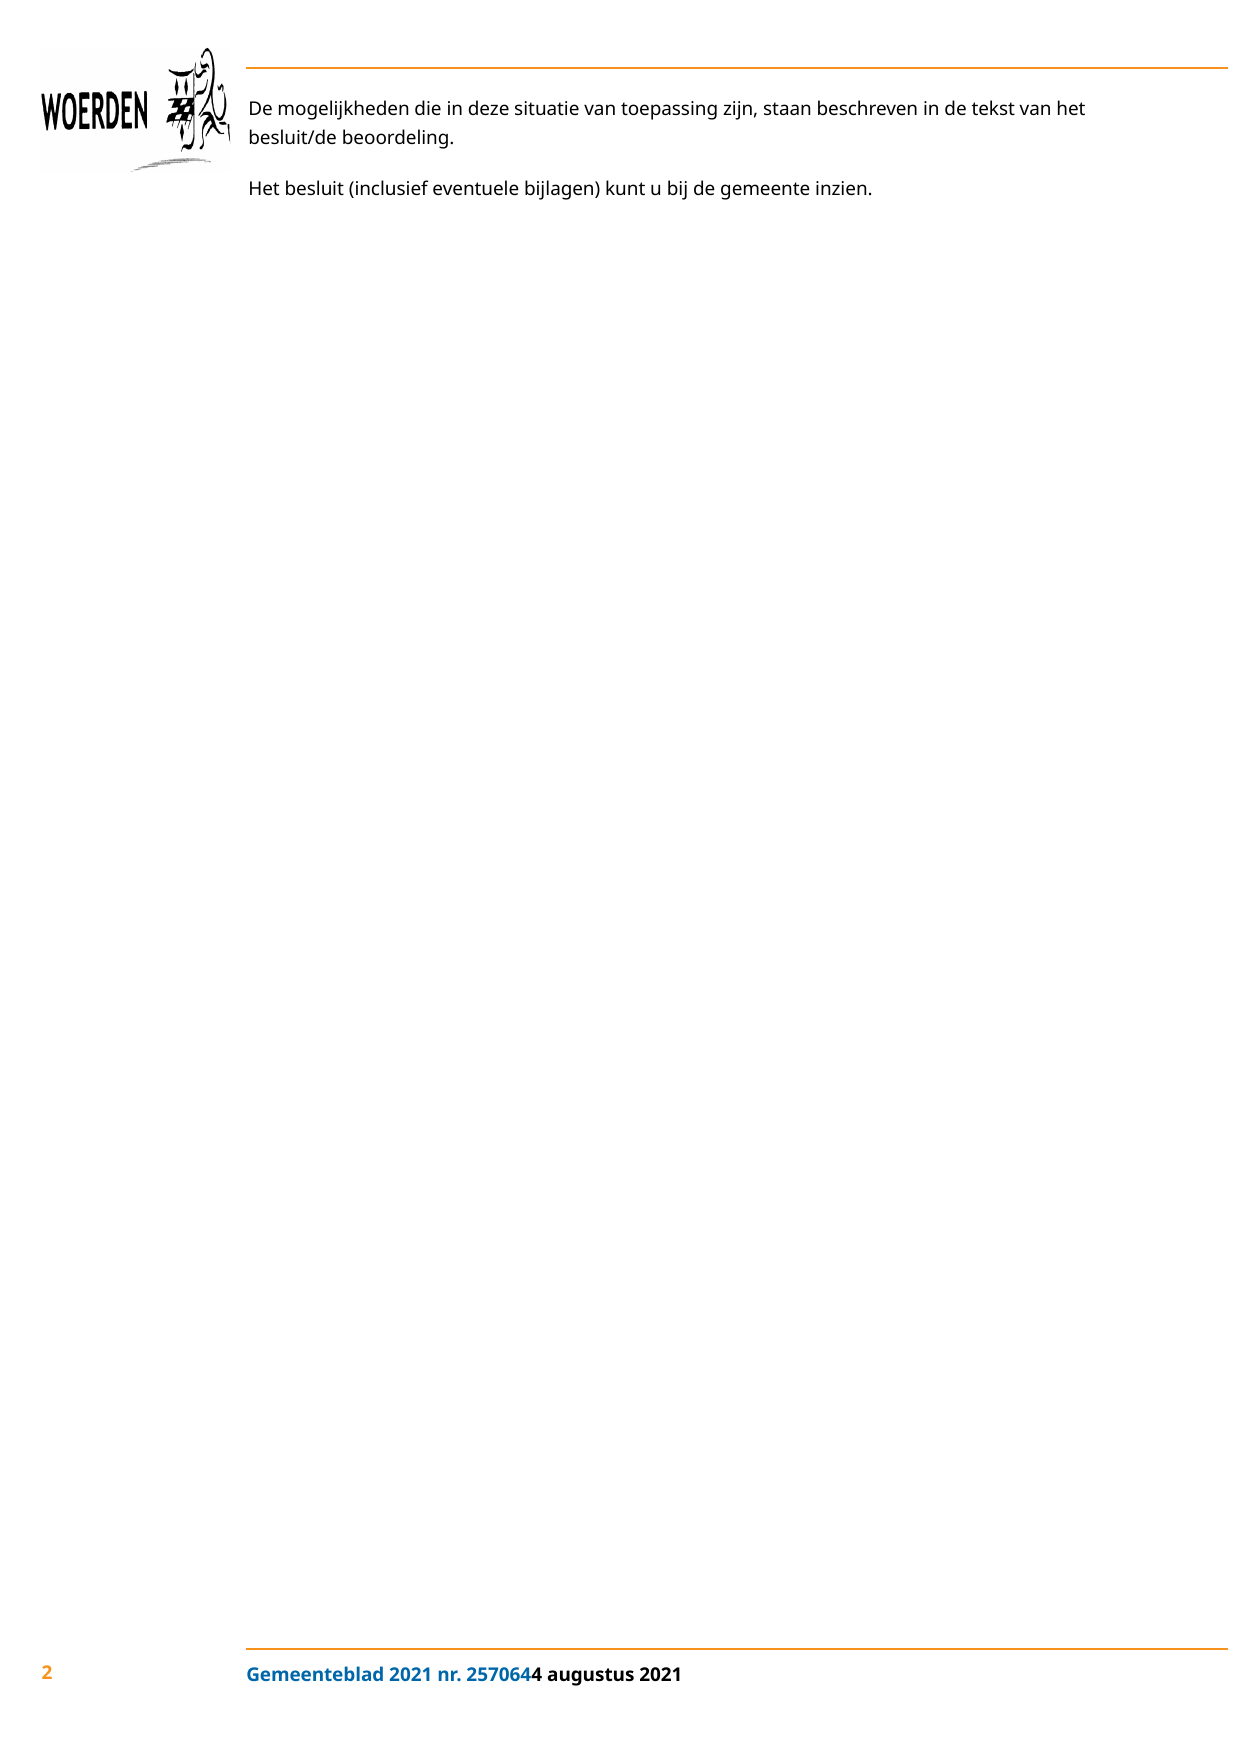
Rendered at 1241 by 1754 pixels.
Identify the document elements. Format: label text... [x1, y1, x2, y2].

text De mogelijkheden die in deze situatie van toepassing zijn, staan beschreven in de tekst van het besluit/de beoordeling. [248, 95, 1152, 150]
picture [41, 47, 231, 172]
text Het besluit (inclusief eventuele bijlagen) kunt u bij de gemeente inzien. [248, 175, 1152, 201]
